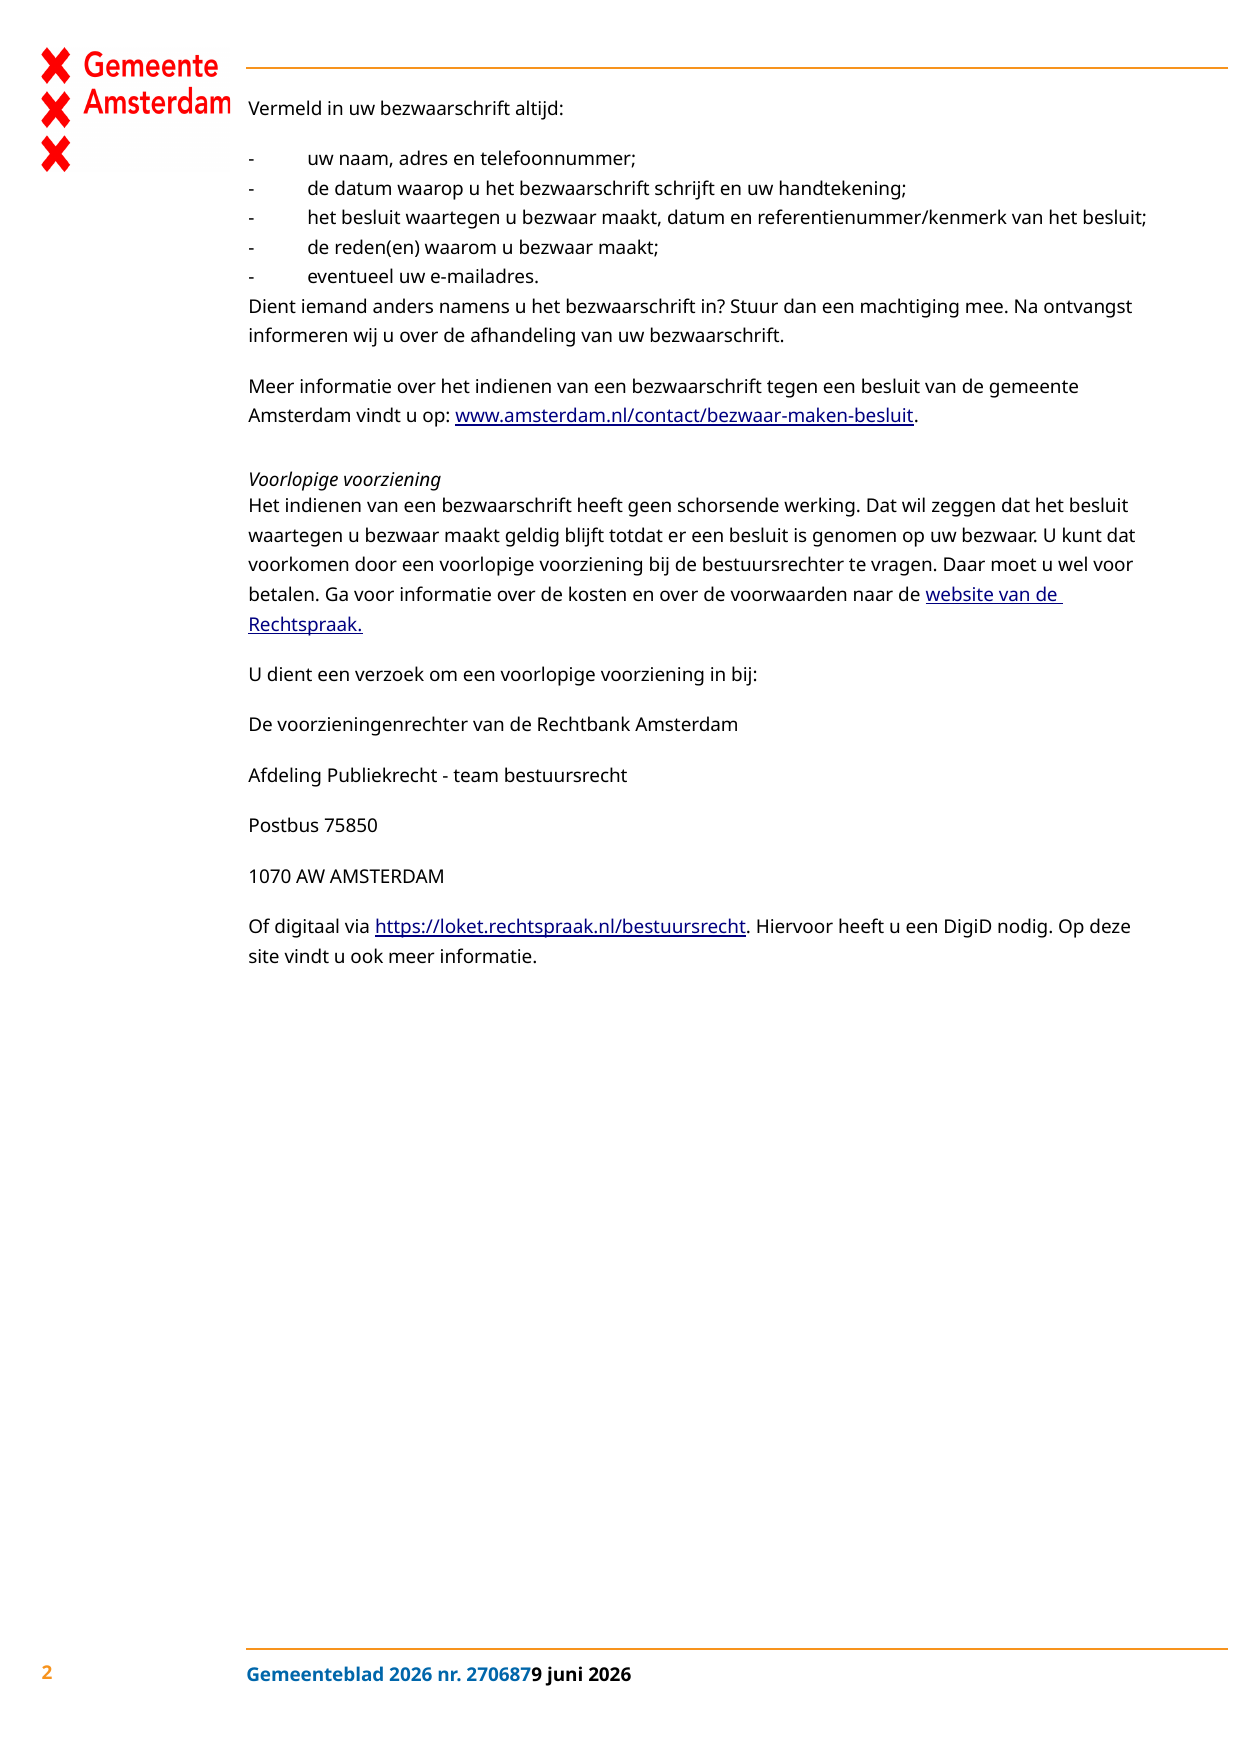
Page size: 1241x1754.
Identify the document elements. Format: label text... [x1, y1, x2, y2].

list de reden(en) waarom u bezwaar maakt; [248, 234, 1152, 260]
list eventueel uw e-mailadres. [248, 263, 1152, 289]
text 1070 AW AMSTERDAM [248, 863, 1152, 888]
text De voorzieningenrechter van de Rechtbank Amsterdam [248, 712, 1152, 737]
text Dient iemand anders namens u het bezwaarschrift in? Stuur dan een machtiging mee. Na ontvangst informeren wij u over de afhandeling van uw bezwaarschrift. [248, 293, 1152, 348]
text Voorlopige voorziening [248, 467, 1152, 492]
text Of digitaal via https://loket.rechtspraak.nl/bestuursrecht. Hiervoor heeft u een DigiD nodig. Op deze site vindt u ook meer informatie. [248, 913, 1152, 968]
text Vermeld in uw bezwaarschrift altijd: [248, 95, 1152, 121]
list de datum waarop u het bezwaarschrift schrijft en uw handtekening; [248, 175, 1152, 201]
text U dient een verzoek om een voorlopige voorziening in bij: [248, 661, 1152, 687]
text Postbus 75850 [248, 812, 1152, 838]
text Het indienen van een bezwaarschrift heeft geen schorsende werking. Dat wil zeggen dat het besluit waartegen u bezwaar maakt geldig blijft totdat er een besluit is genomen op uw bezwaar. U kunt dat voorkomen door een voorlopige voorziening bij de bestuursrechter te vragen. Daar moet u wel voor betalen. Ga voor informatie over de kosten en over de voorwaarden naar de website van de Rechtspraak. [248, 492, 1152, 636]
list het besluit waartegen u bezwaar maakt, datum en referentienummer/kenmerk van het besluit; [248, 204, 1152, 230]
picture [41, 47, 231, 172]
text Meer informatie over het indienen van een bezwaarschrift tegen een besluit van de gemeente Amsterdam vindt u op: www.amsterdam.nl/contact/bezwaar-maken-besluit. [248, 373, 1152, 428]
text Afdeling Publiekrecht - team bestuursrecht [248, 762, 1152, 788]
list uw naam, adres en telefoonnummer; [248, 145, 1152, 171]
